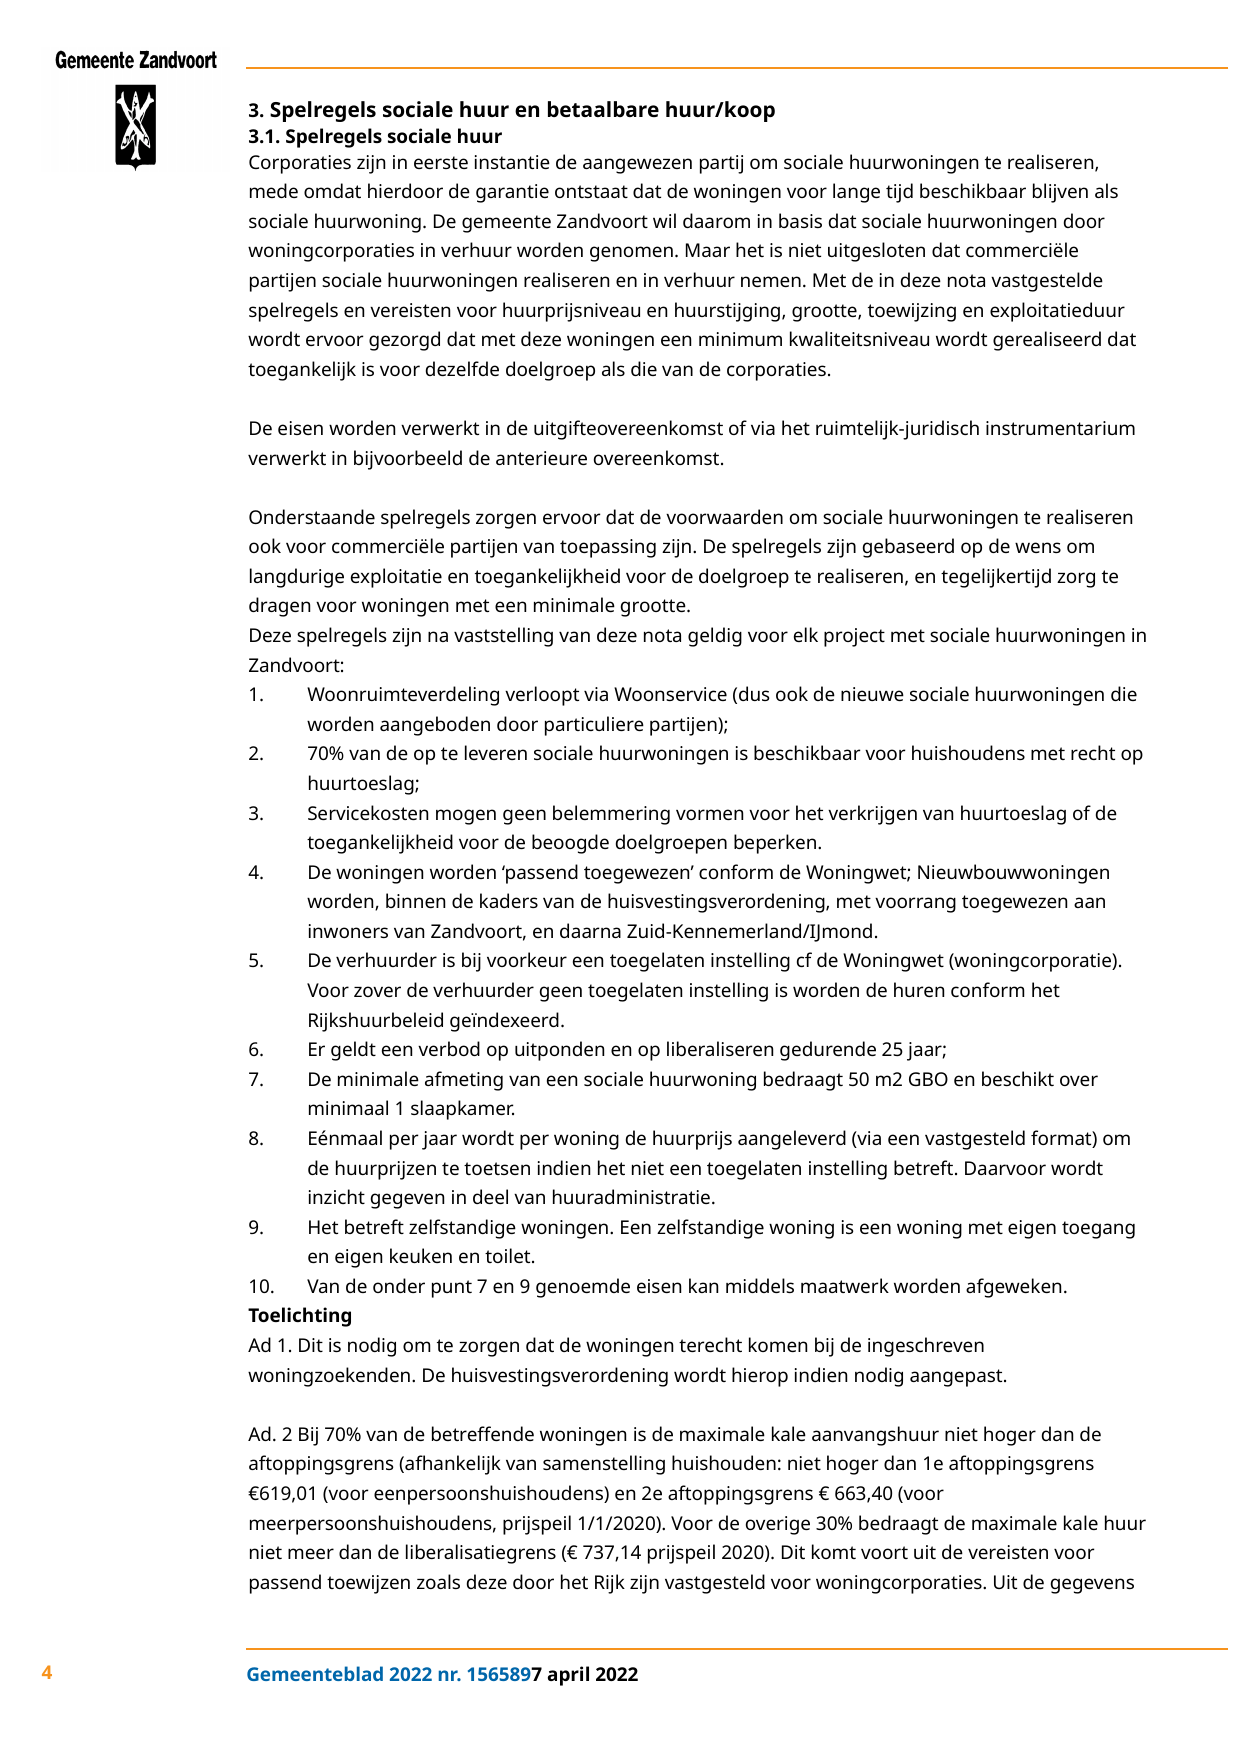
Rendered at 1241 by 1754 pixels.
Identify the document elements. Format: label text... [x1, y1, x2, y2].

list De verhuurder is bij voorkeur een toegelaten instelling cf de Woningwet (woningcorporatie). Voor zover de verhuurder geen toegelaten instelling is worden de huren conform het Rijkshuurbeleid geïndexeerd. [248, 948, 1152, 1033]
text Ad 1. Dit is nodig om te zorgen dat de woningen terecht komen bij de ingeschreven woningzoekenden. De huisvestingsverordening wordt hierop indien nodig aangepast. [248, 1332, 1152, 1388]
list Het betreft zelfstandige woningen. Een zelfstandige woning is een woning met eigen toegang en eigen keuken en toilet. [248, 1214, 1152, 1269]
text Deze spelregels zijn na vaststelling van deze nota geldig voor elk project met sociale huurwoningen in Zandvoort: [248, 622, 1152, 678]
list De minimale afmeting van een sociale huurwoning bedraagt 50 m2 GBO en beschikt over minimaal 1 slaapkamer. [248, 1066, 1152, 1121]
text Corporaties zijn in eerste instantie de aangewezen partij om sociale huurwoningen te realiseren, mede omdat hierdoor de garantie ontstaat dat de woningen voor lange tijd beschikbaar blijven als sociale huurwoning. De gemeente Zandvoort wil daarom in basis dat sociale huurwoningen door woningcorporaties in verhuur worden genomen. Maar het is niet uitgesloten dat commerciële partijen sociale huurwoningen realiseren en in verhuur nemen. Met de in deze nota vastgestelde spelregels en vereisten voor huurprijsniveau en huurstijging, grootte, toewijzing en exploitatieduur wordt ervoor gezorgd dat met deze woningen een minimum kwaliteitsniveau wordt gerealiseerd dat toegankelijk is voor dezelfde doelgroep als die van de corporaties. [248, 149, 1152, 382]
picture [41, 47, 231, 172]
list Woonruimteverdeling verloopt via Woonservice (dus ook de nieuwe sociale huurwoningen die worden aangeboden door particuliere partijen); [248, 681, 1152, 737]
list Eénmaal per jaar wordt per woning de huurprijs aangeleverd (via een vastgesteld format) om de huurprijzen te toetsen indien het niet een toegelaten instelling betreft. Daarvoor wordt inzicht gegeven in deel van huuradministratie. [248, 1125, 1152, 1210]
text 3. Spelregels sociale huur en betaalbare huur/koop [248, 95, 1152, 123]
list Servicekosten mogen geen belemmering vormen voor het verkrijgen van huurtoeslag of de toegankelijkheid voor de beoogde doelgroepen beperken. [248, 800, 1152, 855]
text Onderstaande spelregels zorgen ervoor dat de voorwaarden om sociale huurwoningen te realiseren ook voor commerciële partijen van toepassing zijn. De spelregels zijn gebaseerd op de wens om langdurige exploitatie en toegankelijkheid voor de doelgroep te realiseren, en tegelijkertijd zorg te dragen voor woningen met een minimale grootte. [248, 504, 1152, 618]
text Toelichting [248, 1303, 1152, 1328]
list 70% van de op te leveren sociale huurwoningen is beschikbaar voor huishoudens met recht op huurtoeslag; [248, 741, 1152, 796]
list Van de onder punt 7 en 9 genoemde eisen kan middels maatwerk worden afgeweken. [248, 1273, 1152, 1299]
list Er geldt een verbod op uitponden en op liberaliseren gedurende 25 jaar; [248, 1036, 1152, 1062]
text 3.1. Spelregels sociale huur [248, 123, 1152, 149]
list De woningen worden ‘passend toegewezen’ conform de Woningwet; Nieuwbouwwoningen worden, binnen de kaders van de huisvestingsverordening, met voorrang toegewezen aan inwoners van Zandvoort, en daarna Zuid-Kennemerland/IJmond. [248, 859, 1152, 944]
text Ad. 2 Bij 70% van de betreffende woningen is de maximale kale aanvangshuur niet hoger dan de aftoppingsgrens (afhankelijk van samenstelling huishouden: niet hoger dan 1e aftoppingsgrens €619,01 (voor eenpersoonshuishoudens) en 2e aftoppingsgrens € 663,40 (voor meerpersoonshuishoudens, prijspeil 1/1/2020). Voor de overige 30% bedraagt de maximale kale huur niet meer dan de liberalisatiegrens (€ 737,14 prijspeil 2020). Dit komt voort uit de vereisten voor passend toewijzen zoals deze door het Rijk zijn vastgesteld voor woningcorporaties. Uit de gegevens [248, 1421, 1152, 1595]
text De eisen worden verwerkt in de uitgifteovereenkomst of via het ruimtelijk-juridisch instrumentarium verwerkt in bijvoorbeeld de anterieure overeenkomst. [248, 415, 1152, 471]
